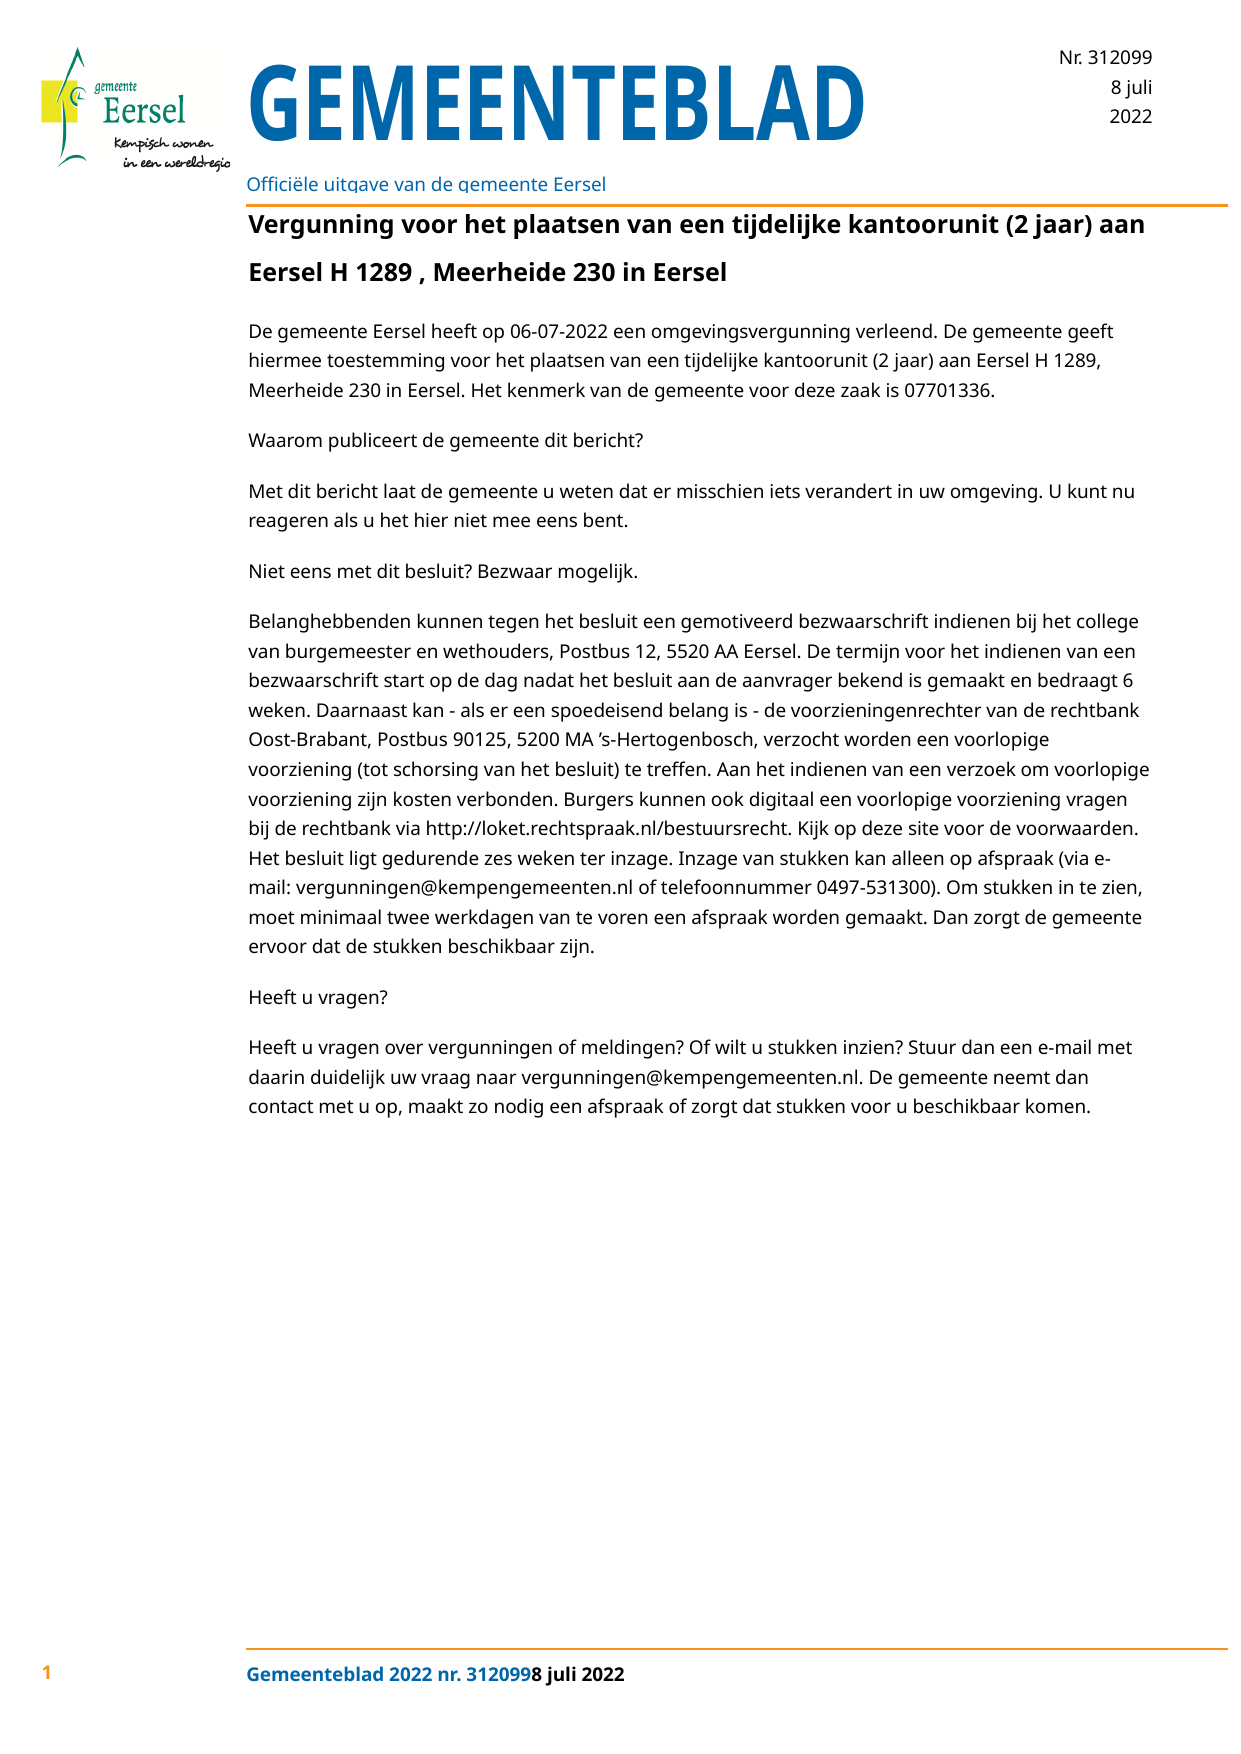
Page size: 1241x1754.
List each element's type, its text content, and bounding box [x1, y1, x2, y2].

text Belanghebbenden kunnen tegen het besluit een gemotiveerd bezwaarschrift indienen bij het college van burgemeester en wethouders, Postbus 12, 5520 AA Eersel. De termijn voor het indienen van een bezwaarschrift start op de dag nadat het besluit aan de aanvrager bekend is gemaakt en bedraagt 6 weken. Daarnaast kan - als er een spoedeisend belang is - de voorzieningenrechter van de rechtbank Oost-Brabant, Postbus 90125, 5200 MA ’s-Hertogenbosch, verzocht worden een voorlopige voorziening (tot schorsing van het besluit) te treffen. Aan het indienen van een verzoek om voorlopige voorziening zijn kosten verbonden. Burgers kunnen ook digitaal een voorlopige voorziening vragen bij de rechtbank via http://loket.rechtspraak.nl/bestuursrecht. Kijk op deze site voor de voorwaarden. Het besluit ligt gedurende zes weken ter inzage. Inzage van stukken kan alleen op afspraak (via e-mail: vergunningen@kempengemeenten.nl of telefoonnummer 0497-531300). Om stukken in te zien, moet minimaal twee werkdagen van te voren een afspraak worden gemaakt. Dan zorgt de gemeente ervoor dat de stukken beschikbaar zijn. [248, 608, 1152, 959]
text Niet eens met dit besluit? Bezwaar mogelijk. [248, 558, 1152, 584]
text Heeft u vragen? [248, 984, 1152, 1010]
text Vergunning voor het plaatsen van een tijdelijke kantoorunit (2 jaar) aan Eersel H 1289 , Meerheide 230 in Eersel [248, 207, 1152, 288]
text Met dit bericht laat de gemeente u weten dat er misschien iets verandert in uw omgeving. U kunt nu reageren als u het hier niet mee eens bent. [248, 478, 1152, 533]
picture [41, 47, 231, 172]
text Heeft u vragen over vergunningen of meldingen? Of wilt u stukken inzien? Stuur dan een e-mail met daarin duidelijk uw vraag naar vergunningen@kempengemeenten.nl. De gemeente neemt dan contact met u op, maakt zo nodig een afspraak of zorgt dat stukken voor u beschikbaar komen. [248, 1034, 1152, 1119]
text De gemeente Eersel heeft op 06-07-2022 een omgevingsvergunning verleend. De gemeente geeft hiermee toestemming voor het plaatsen van een tijdelijke kantoorunit (2 jaar) aan Eersel H 1289, Meerheide 230 in Eersel. Het kenmerk van de gemeente voor deze zaak is 07701336. [248, 318, 1152, 403]
text Waarom publiceert de gemeente dit bericht? [248, 427, 1152, 453]
